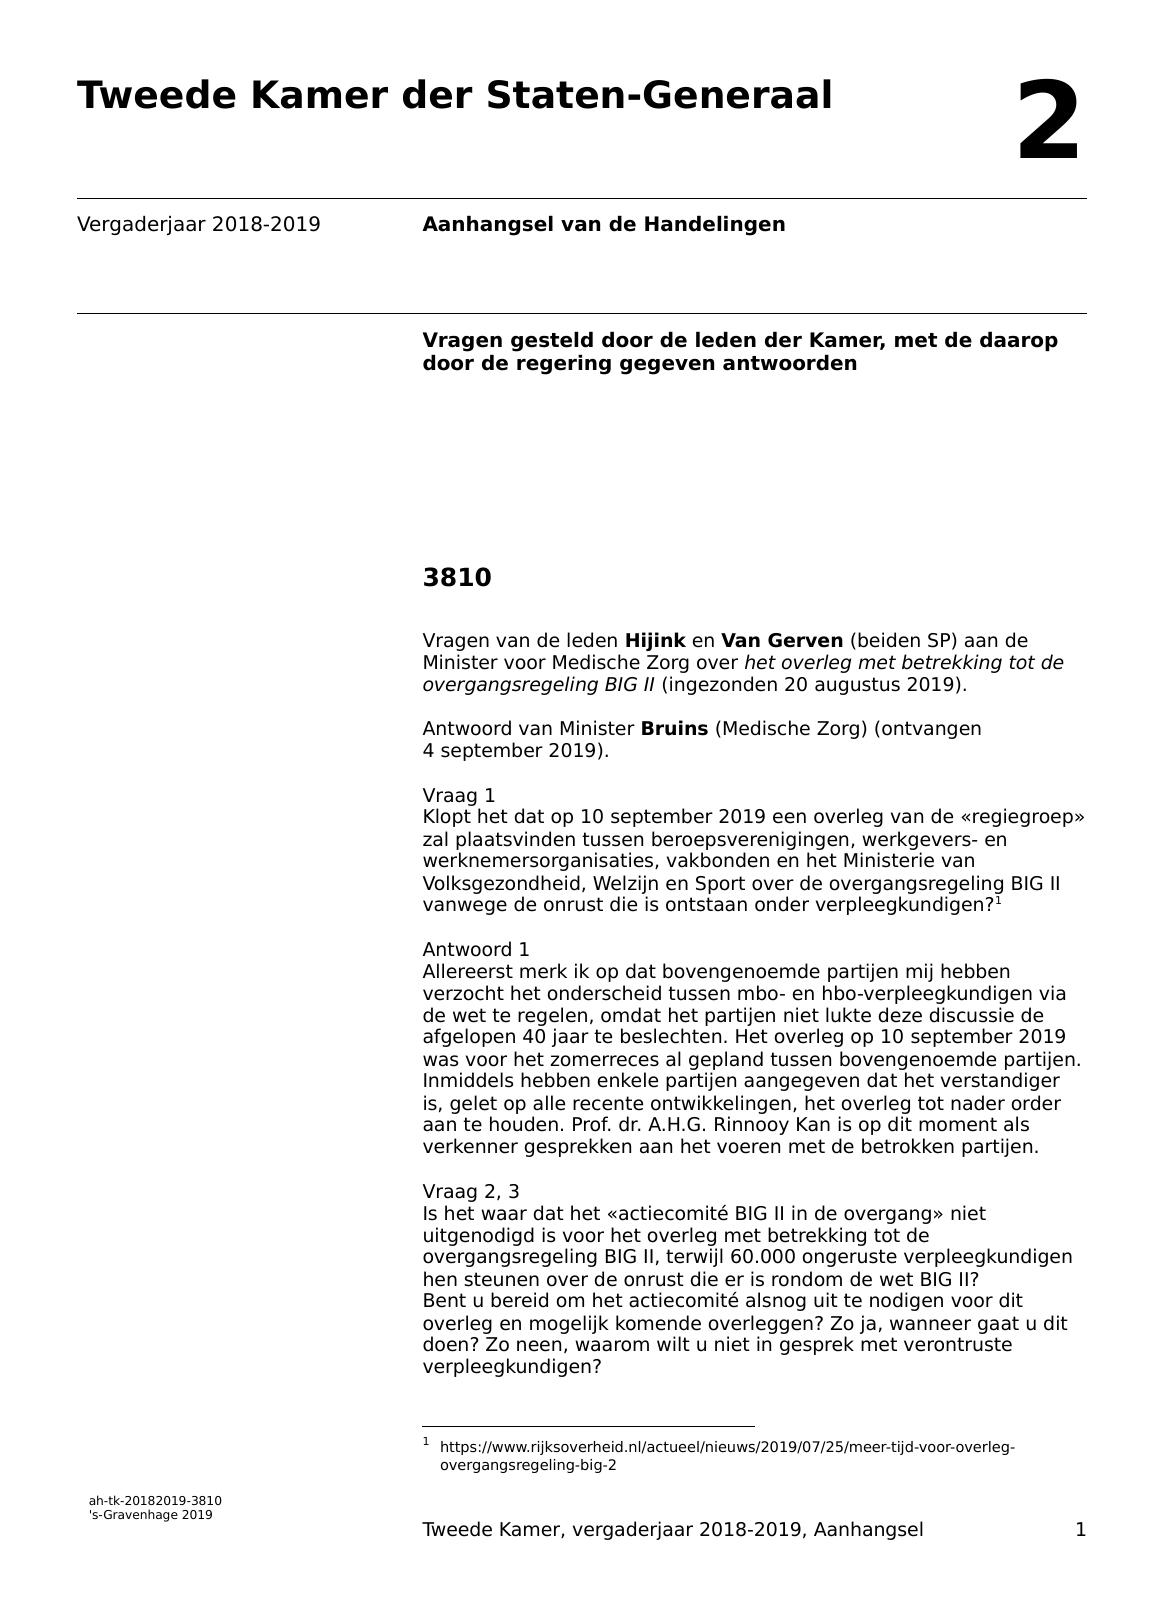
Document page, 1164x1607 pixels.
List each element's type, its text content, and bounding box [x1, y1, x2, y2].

text Is het waar dat het «actiecomité BIG II in de overgang» niet uitgenodigd is voor het overleg met betrekking tot de overgangsregeling BIG II, terwijl 60.000 ongeruste verpleegkundigen hen steunen over de onrust die er is rondom de wet BIG II? [422, 1202, 1087, 1290]
text Antwoord 1 [422, 938, 1087, 961]
text ah-tk-20182019-3810 [88, 1494, 323, 1508]
text 's-Gravenhage 2019 [88, 1508, 323, 1522]
text Vraag 2, 3 [422, 1181, 1087, 1202]
table_header Tweede Kamer der Staten-Generaal [77, 59, 886, 198]
text Vragen van de leden Hijink en Van Gerven (beiden SP) aan de Minister voor Medische Zorg over het overleg met betrekking tot de overgangsregeling BIG II (ingezonden 20 augustus 2019). [422, 630, 1087, 696]
table_cell [77, 314, 422, 375]
text https://www.rijksoverheid.nl/actueel/nieuws/2019/07/25/meer-tijd-voor-overleg-overgangsregeling-big-2 [422, 1435, 1087, 1474]
table_cell Aanhangsel van de Handelingen [422, 199, 1087, 313]
text Antwoord van Minister Bruins (Medische Zorg) (ontvangen 4 september 2019). [422, 718, 1087, 762]
text Vraag 1 [422, 784, 1087, 806]
text Allereerst merk ik op dat bovengenoemde partijen mij hebben verzocht het onderscheid tussen mbo- en hbo-verpleegkundigen via de wet te regelen, omdat het partijen niet lukte deze discussie de afgelopen 40 jaar te beslechten. Het overleg op 10 september 2019 was voor het zomerreces al gepland tussen bovengenoemde partijen. Inmiddels hebben enkele partijen aangegeven dat het verstandiger is, gelet op alle recente ontwikkelingen, het overleg tot nader order aan te houden. Prof. dr. A.H.G. Rinnooy Kan is op dit moment als verkenner gesprekken aan het voeren met de betrokken partijen. [422, 961, 1087, 1158]
text Klopt het dat op 10 september 2019 een overleg van de «regiegroep» zal plaatsvinden tussen beroepsverenigingen, werkgevers- en werknemersorganisaties, vakbonden en het Ministerie van Volksgezondheid, Welzijn en Sport over de overgangsregeling BIG II vanwege de onrust die is ontstaan onder verpleegkundigen? [422, 806, 1087, 916]
text 3810 [422, 563, 1087, 592]
text Bent u bereid om het actiecomité alsnog uit te nodigen voor dit overleg en mogelijk komende overleggen? Zo ja, wanneer gaat u dit doen? Zo neen, waarom wilt u niet in gesprek met verontruste verpleegkundigen? [422, 1290, 1087, 1378]
table_header 2 [886, 59, 1087, 198]
table_cell Vergaderjaar 2018-2019 [77, 199, 422, 313]
table_cell Vragen gesteld door de leden der Kamer, met de daarop door de regering gegeven antwoorden [422, 314, 1087, 375]
